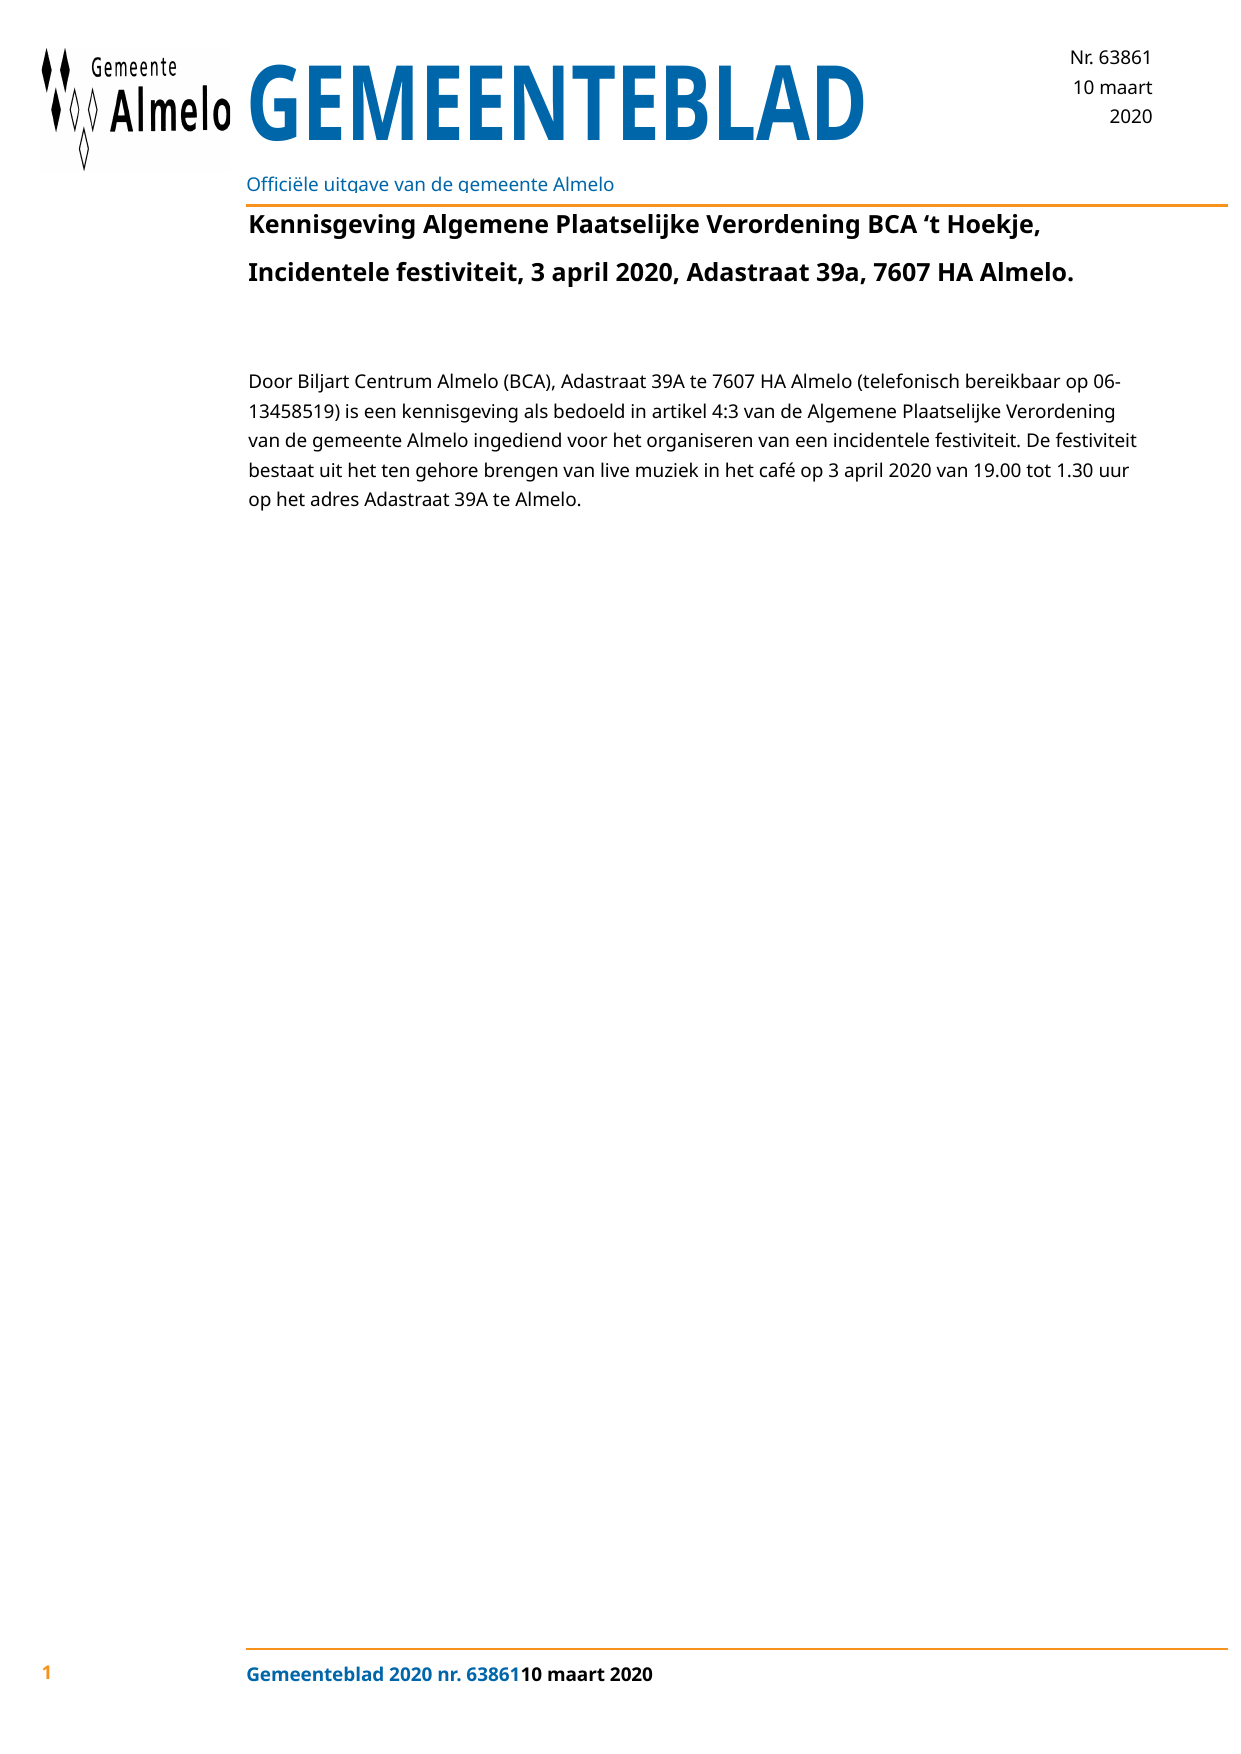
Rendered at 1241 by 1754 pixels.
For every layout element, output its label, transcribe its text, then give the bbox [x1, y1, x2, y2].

text Kennisgeving Algemene Plaatselijke Verordening BCA ‘t Hoekje, Incidentele festiviteit, 3 april 2020, Adastraat 39a, 7607 HA Almelo. [248, 207, 1152, 288]
picture [41, 47, 231, 172]
text Door Biljart Centrum Almelo (BCA), Adastraat 39A te 7607 HA Almelo (telefonisch bereikbaar op 06-13458519) is een kennisgeving als bedoeld in artikel 4:3 van de Algemene Plaatselijke Verordening van de gemeente Almelo ingediend voor het organiseren van een incidentele festiviteit. De festiviteit bestaat uit het ten gehore brengen van live muziek in het café op 3 april 2020 van 19.00 tot 1.30 uur op het adres Adastraat 39A te Almelo. [248, 368, 1152, 512]
